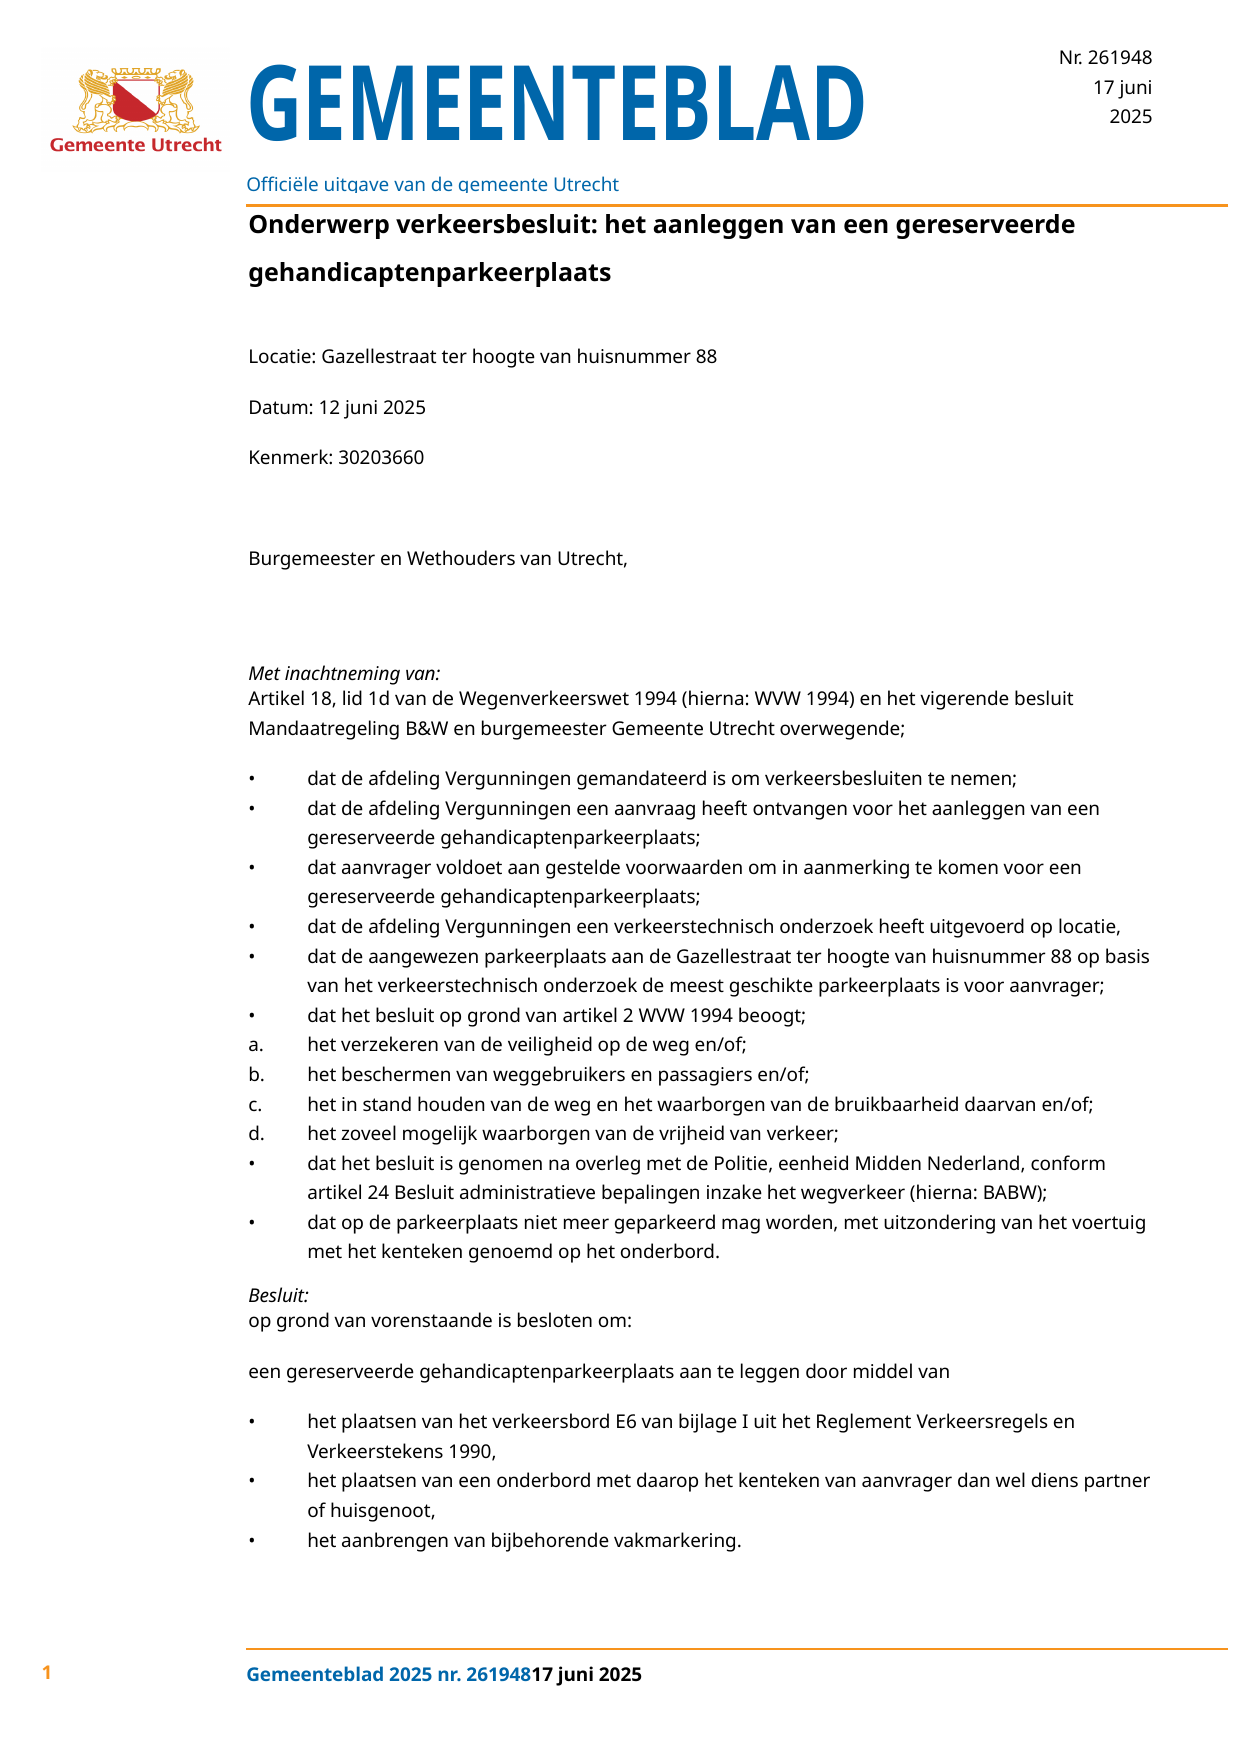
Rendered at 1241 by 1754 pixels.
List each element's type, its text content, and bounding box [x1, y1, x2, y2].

list dat de aangewezen parkeerplaats aan de Gazellestraat ter hoogte van huisnummer 88 op basis van het verkeerstechnisch onderzoek de meest geschikte parkeerplaats is voor aanvrager; [248, 943, 1152, 998]
list dat de afdeling Vergunningen een aanvraag heeft ontvangen voor het aanleggen van een gereserveerde gehandicaptenparkeerplaats; [248, 795, 1152, 850]
list dat op de parkeerplaats niet meer geparkeerd mag worden, met uitzondering van het voertuig met het kenteken genoemd op het onderbord. [248, 1209, 1152, 1264]
picture [41, 47, 231, 172]
text Kenmerk: 30203660 [248, 444, 1152, 470]
list dat het besluit op grond van artikel 2 WVW 1994 beoogt; [248, 1002, 1152, 1028]
list het aanbrengen van bijbehorende vakmarkering. [248, 1527, 1152, 1552]
text Artikel 18, lid 1d van de Wegenverkeerswet 1994 (hierna: WVW 1994) en het vigerende besluit Mandaatregeling B&W en burgemeester Gemeente Utrecht overwegende; [248, 685, 1152, 741]
list het verzekeren van de veiligheid op de weg en/of; [248, 1032, 1152, 1057]
text Datum: 12 juni 2025 [248, 394, 1152, 420]
list het beschermen van weggebruikers en passagiers en/of; [248, 1061, 1152, 1087]
text op grond van vorenstaande is besloten om: [248, 1308, 1152, 1333]
list dat de afdeling Vergunningen gemandateerd is om verkeersbesluiten te nemen; [248, 765, 1152, 791]
list het in stand houden van de weg en het waarborgen van de bruikbaarheid daarvan en/of; [248, 1091, 1152, 1117]
text Met inachtneming van: [248, 660, 1152, 685]
list dat aanvrager voldoet aan gestelde voorwaarden om in aanmerking te komen voor een gereserveerde gehandicaptenparkeerplaats; [248, 854, 1152, 909]
list dat de afdeling Vergunningen een verkeerstechnisch onderzoek heeft uitgevoerd op locatie, [248, 913, 1152, 939]
text Burgemeester en Wethouders van Utrecht, [248, 545, 1152, 571]
text Locatie: Gazellestraat ter hoogte van huisnummer 88 [248, 344, 1152, 369]
list het plaatsen van het verkeersbord E6 van bijlage I uit het Reglement Verkeersregels en Verkeerstekens 1990, [248, 1408, 1152, 1464]
text Besluit: [248, 1282, 1152, 1308]
list dat het besluit is genomen na overleg met de Politie, eenheid Midden Nederland, conform artikel 24 Besluit administratieve bepalingen inzake het wegverkeer (hierna: BABW); [248, 1150, 1152, 1205]
list het plaatsen van een onderbord met daarop het kenteken van aanvrager dan wel diens partner of huisgenoot, [248, 1468, 1152, 1523]
text een gereserveerde gehandicaptenparkeerplaats aan te leggen door middel van [248, 1358, 1152, 1384]
text Onderwerp verkeersbesluit: het aanleggen van een gereserveerde gehandicaptenparkeerplaats [248, 207, 1152, 288]
list het zoveel mogelijk waarborgen van de vrijheid van verkeer; [248, 1120, 1152, 1146]
